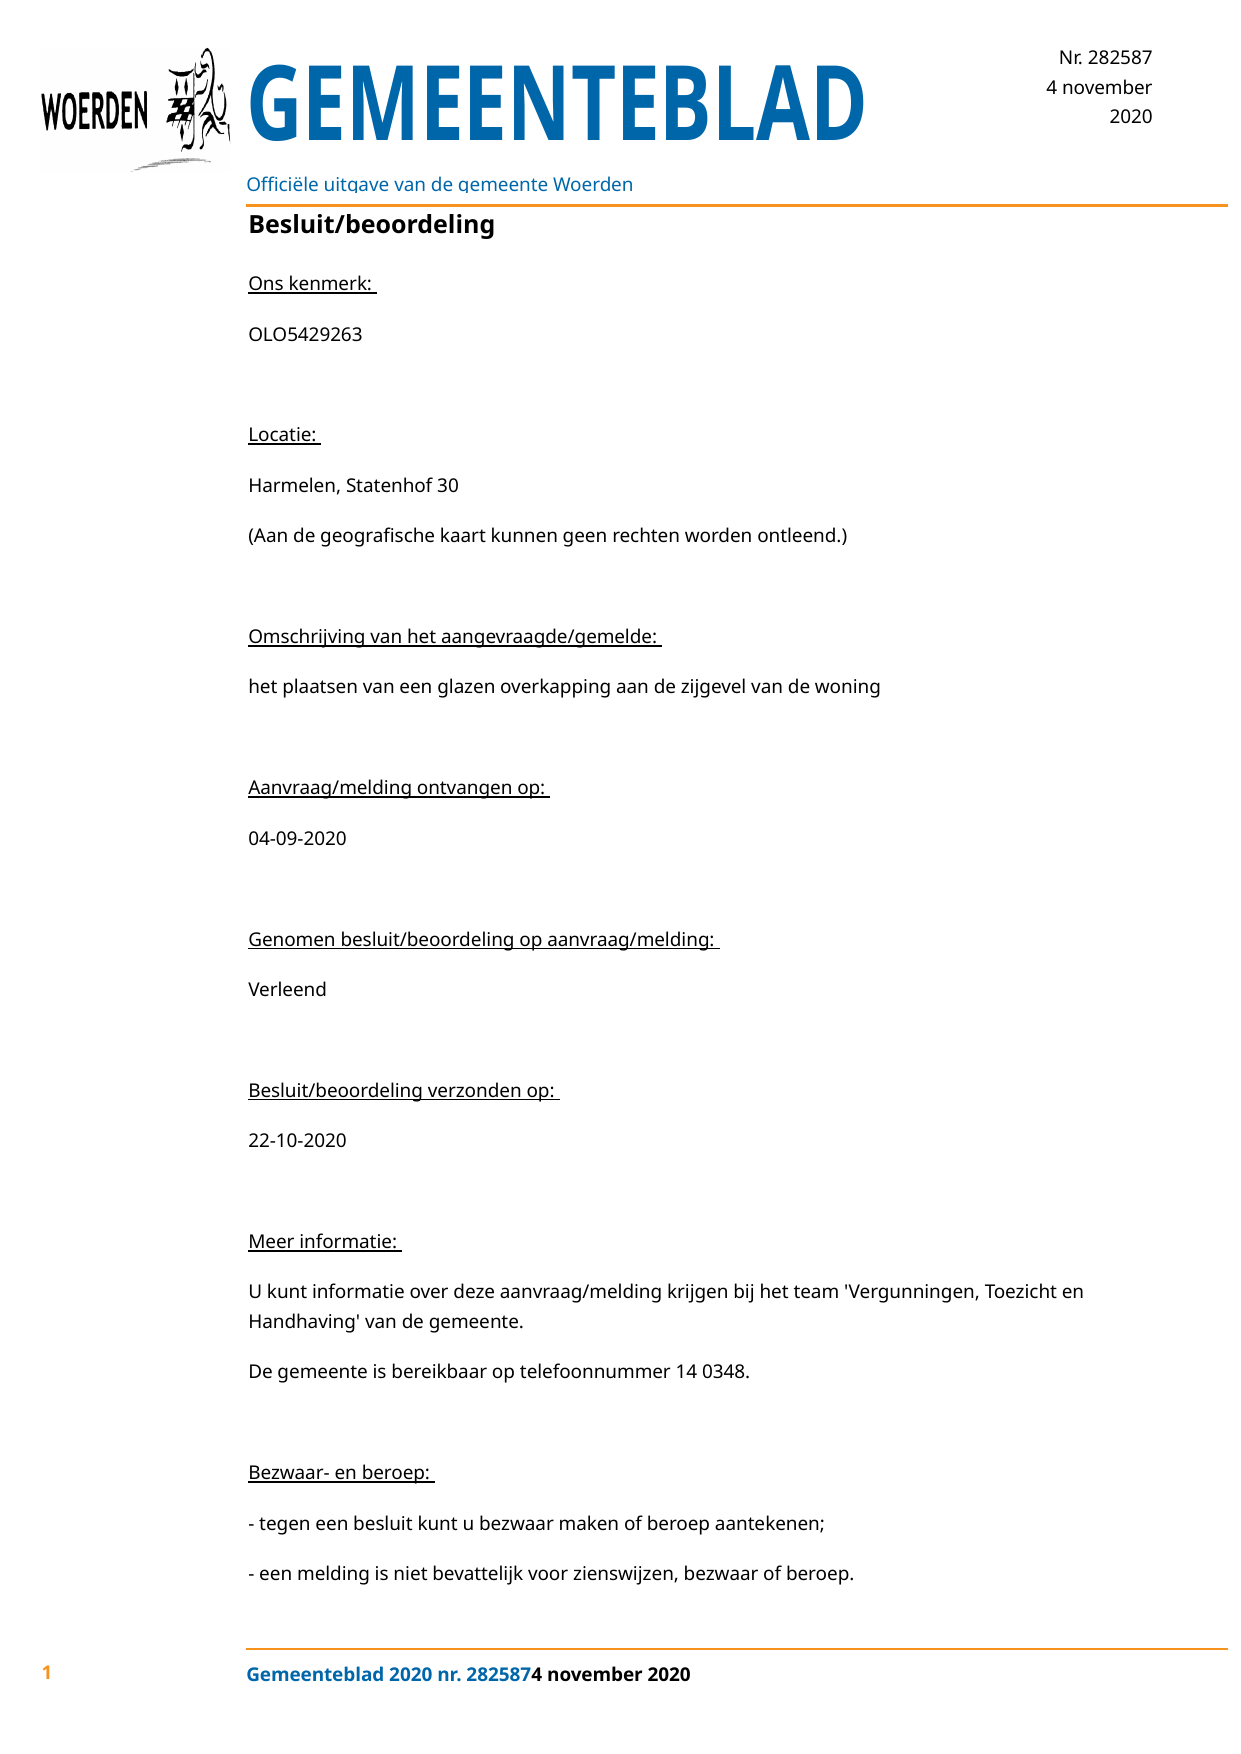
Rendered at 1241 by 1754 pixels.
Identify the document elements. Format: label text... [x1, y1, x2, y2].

text Meer informatie: [248, 1228, 1152, 1254]
text - tegen een besluit kunt u bezwaar maken of beroep aantekenen; [248, 1510, 1152, 1536]
text Omschrijving van het aangevraagde/gemelde: [248, 623, 1152, 649]
picture [41, 47, 231, 172]
text 22-10-2020 [248, 1127, 1152, 1153]
text OLO5429263 [248, 321, 1152, 346]
text Locatie: [248, 422, 1152, 447]
text Ons kenmerk: [248, 270, 1152, 296]
text Harmelen, Statenhof 30 [248, 472, 1152, 498]
text Bezwaar- en beroep: [248, 1459, 1152, 1485]
text - een melding is niet bevattelijk voor zienswijzen, bezwaar of beroep. [248, 1560, 1152, 1586]
text (Aan de geografische kaart kunnen geen rechten worden ontleend.) [248, 522, 1152, 548]
text Besluit/beoordeling verzonden op: [248, 1077, 1152, 1103]
text Genomen besluit/beoordeling op aanvraag/melding: [248, 926, 1152, 951]
text het plaatsen van een glazen overkapping aan de zijgevel van de woning [248, 674, 1152, 699]
text Aanvraag/melding ontvangen op: [248, 774, 1152, 800]
text Verleend [248, 976, 1152, 1002]
text De gemeente is bereikbaar op telefoonnummer 14 0348. [248, 1359, 1152, 1384]
text Besluit/beoordeling [248, 207, 1152, 241]
text U kunt informatie over deze aanvraag/melding krijgen bij het team 'Vergunningen, Toezicht en Handhaving' van de gemeente. [248, 1279, 1152, 1334]
text 04-09-2020 [248, 825, 1152, 851]
